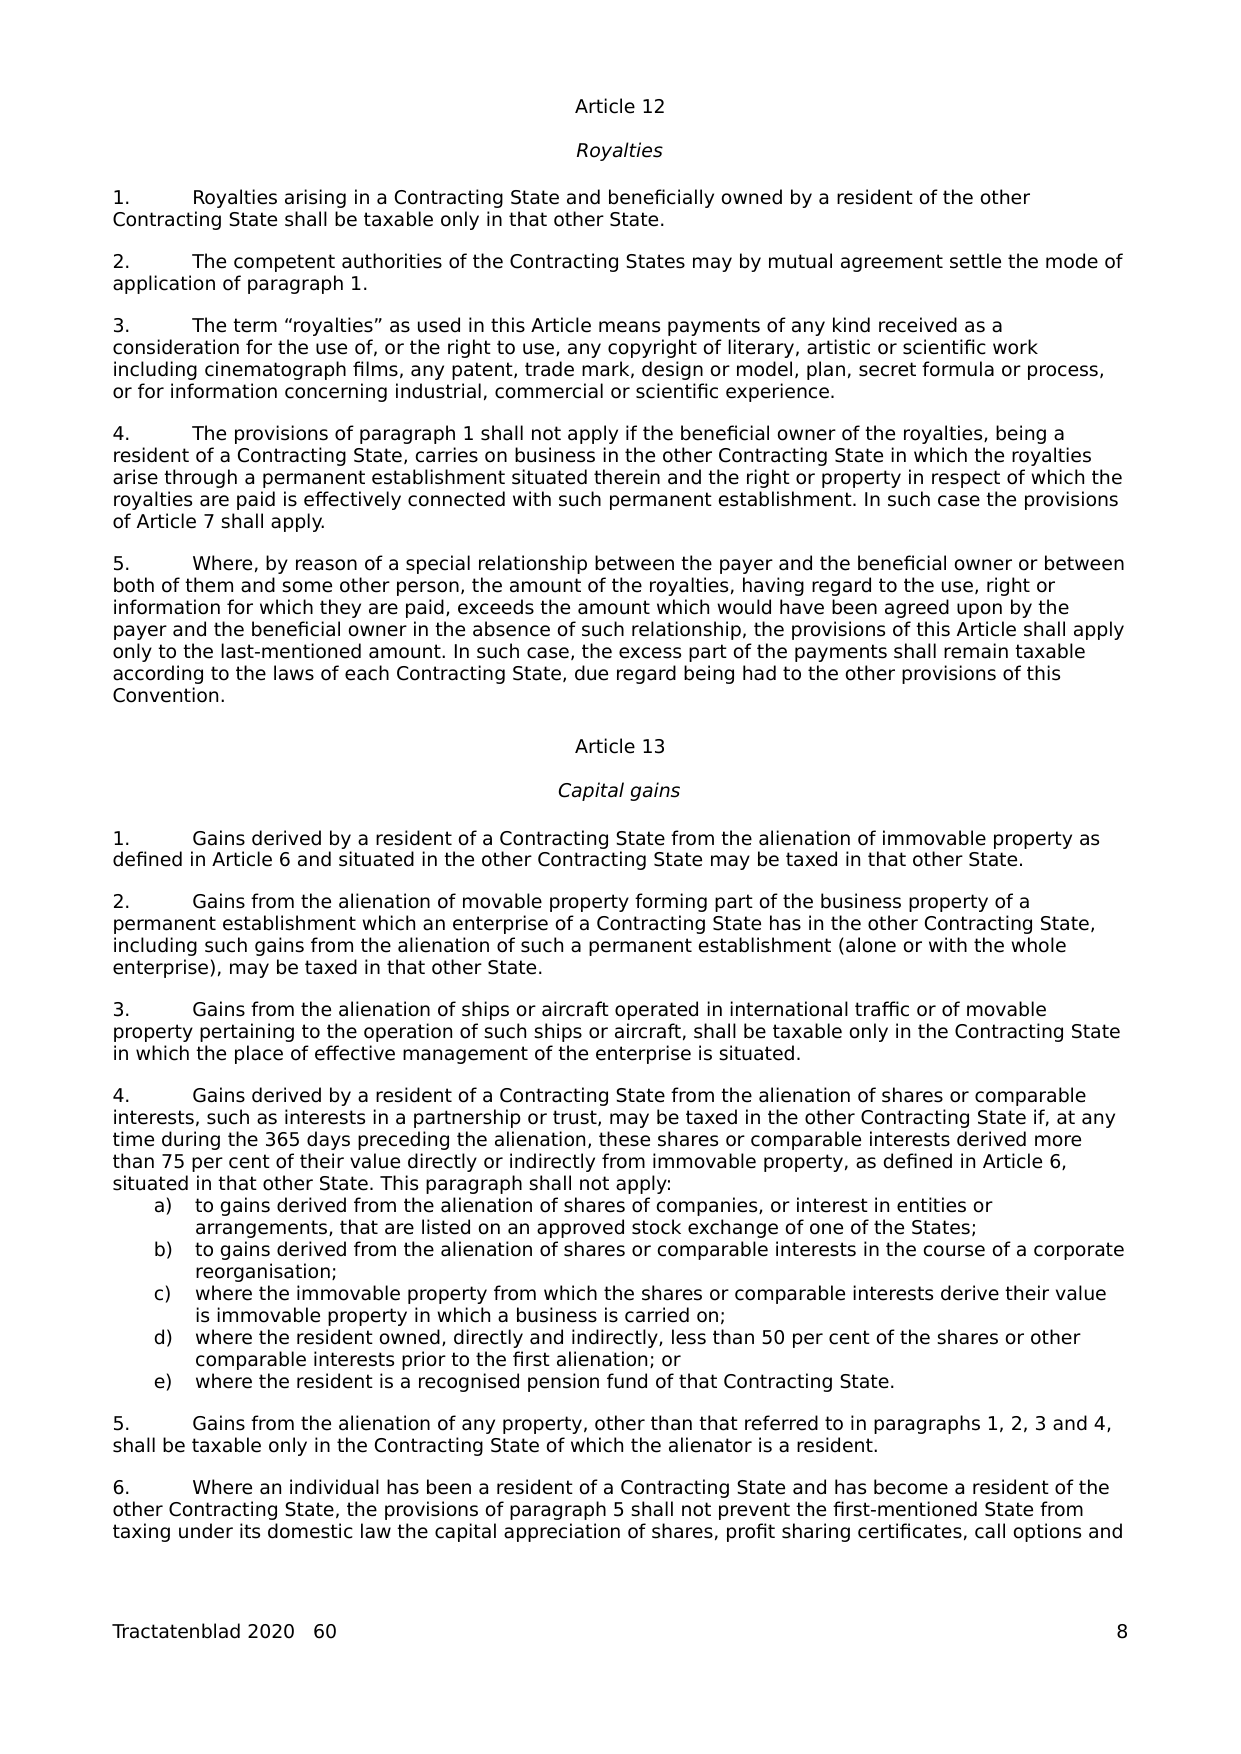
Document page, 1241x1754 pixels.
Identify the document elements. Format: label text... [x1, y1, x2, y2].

text 6. Where an individual has been a resident of a Contracting State and has become a resident of the other Contracting State, the provisions of paragraph 5 shall not prevent the first-mentioned State from taxing under its domestic law the capital appreciation of shares, profit sharing certificates, call options and [112, 1477, 1128, 1543]
text 3. The term “royalties” as used in this Article means payments of any kind received as a consideration for the use of, or the right to use, any copyright of literary, artistic or scientific work including cinematograph films, any patent, trade mark, design or model, plan, secret formula or process, or for information concerning industrial, commercial or scientific experience. [112, 315, 1128, 403]
text 4. The provisions of paragraph 1 shall not apply if the beneficial owner of the royalties, being a resident of a Contracting State, carries on business in the other Contracting State in which the royalties arise through a permanent establishment situated therein and the right or property in respect of which the royalties are paid is effectively connected with such permanent establishment. In such case the provisions of Article 7 shall apply. [112, 423, 1128, 533]
text b) to gains derived from the alienation of shares or comparable interests in the course of a corporate reorganisation; [153, 1239, 1128, 1283]
text 2. Gains from the alienation of movable property forming part of the business property of a permanent establishment which an enterprise of a Contracting State has in the other Contracting State, including such gains from the alienation of such a permanent establishment (alone or with the whole enterprise), may be taxed in that other State. [112, 891, 1128, 979]
text 5. Gains from the alienation of any property, other than that referred to in paragraphs 1, 2, 3 and 4, shall be taxable only in the Contracting State of which the alienator is a resident. [112, 1413, 1128, 1457]
text 4. Gains derived by a resident of a Contracting State from the alienation of shares or comparable interests, such as interests in a partnership or trust, may be taxed in the other Contracting State if, at any time during the 365 days preceding the alienation, these shares or comparable interests derived more than 75 per cent of their value directly or indirectly from immovable property, as defined in Article 6, situated in that other State. This paragraph shall not apply: [112, 1085, 1128, 1195]
text c) where the immovable property from which the shares or comparable interests derive their value is immovable property in which a business is carried on; [153, 1283, 1128, 1327]
text d) where the resident owned, directly and indirectly, less than 50 per cent of the shares or other comparable interests prior to the first alienation; or [153, 1327, 1128, 1371]
text 2. The competent authorities of the Contracting States may by mutual agreement settle the mode of application of paragraph 1. [112, 251, 1128, 295]
text 1. Royalties arising in a Contracting State and beneficially owned by a resident of the other Contracting State shall be taxable only in that other State. [112, 187, 1128, 231]
text 1. Gains derived by a resident of a Contracting State from the alienation of immovable property as defined in Article 6 and situated in the other Contracting State may be taxed in that other State. [112, 827, 1128, 871]
subtitle Article 12 Royalties [112, 96, 1128, 162]
subtitle Article 13 Capital gains [112, 736, 1128, 802]
text a) to gains derived from the alienation of shares of companies, or interest in entities or arrangements, that are listed on an approved stock exchange of one of the States; [153, 1195, 1128, 1239]
text e) where the resident is a recognised pension fund of that Contracting State. [153, 1371, 1128, 1393]
text 3. Gains from the alienation of ships or aircraft operated in international traffic or of movable property pertaining to the operation of such ships or aircraft, shall be taxable only in the Contracting State in which the place of effective management of the enterprise is situated. [112, 999, 1128, 1065]
text 5. Where, by reason of a special relationship between the payer and the beneficial owner or between both of them and some other person, the amount of the royalties, having regard to the use, right or information for which they are paid, exceeds the amount which would have been agreed upon by the payer and the beneficial owner in the absence of such relationship, the provisions of this Article shall apply only to the last-mentioned amount. In such case, the excess part of the payments shall remain taxable according to the laws of each Contracting State, due regard being had to the other provisions of this Convention. [112, 553, 1128, 706]
